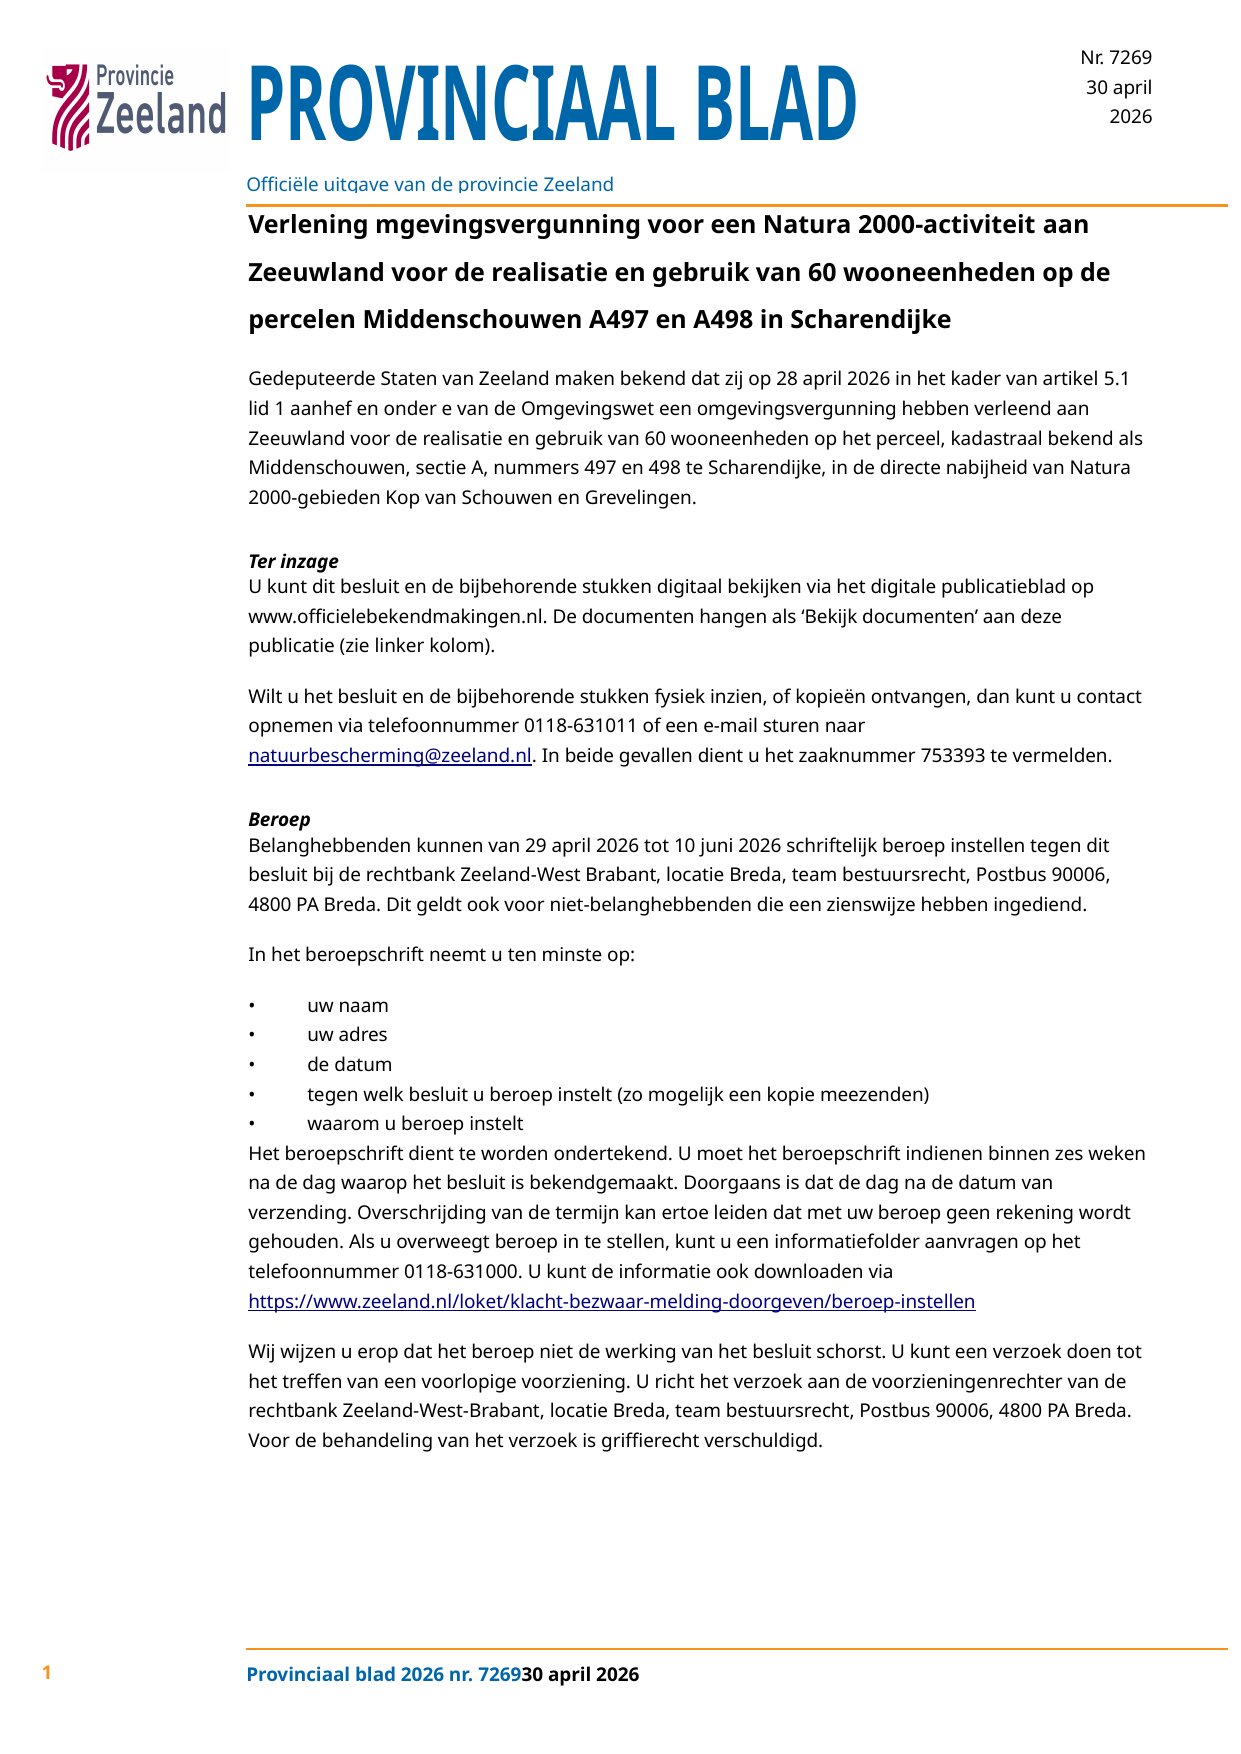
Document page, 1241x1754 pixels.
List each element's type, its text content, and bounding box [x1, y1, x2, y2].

text Belanghebbenden kunnen van 29 april 2026 tot 10 juni 2026 schriftelijk beroep instellen tegen dit besluit bij de rechtbank Zeeland-West Brabant, locatie Breda, team bestuursrecht, Postbus 90006, 4800 PA Breda. Dit geldt ook voor niet-belanghebbenden die een zienswijze hebben ingediend. [248, 832, 1152, 917]
text Gedeputeerde Staten van Zeeland maken bekend dat zij op 28 april 2026 in het kader van artikel 5.1 lid 1 aanhef en onder e van de Omgevingswet een omgevingsvergunning hebben verleend aan Zeeuwland voor de realisatie en gebruik van 60 wooneenheden op het perceel, kadastraal bekend als Middenschouwen, sectie A, nummers 497 en 498 te Scharendijke, in de directe nabijheid van Natura 2000-gebieden Kop van Schouwen en Grevelingen. [248, 366, 1152, 509]
text Wij wijzen u erop dat het beroep niet de werking van het besluit schorst. U kunt een verzoek doen tot het treffen van een voorlopige voorziening. U richt het verzoek aan de voorzieningenrechter van de rechtbank Zeeland-West-Brabant, locatie Breda, team bestuursrecht, Postbus 90006, 4800 PA Breda. Voor de behandeling van het verzoek is griffierecht verschuldigd. [248, 1338, 1152, 1453]
list de datum [248, 1051, 1152, 1077]
text In het beroepschrift neemt u ten minste op: [248, 942, 1152, 967]
text Verlening mgevingsvergunning voor een Natura 2000-activiteit aan Zeeuwland voor de realisatie en gebruik van 60 wooneenheden op de percelen Middenschouwen A497 en A498 in Scharendijke [248, 207, 1152, 336]
text Het beroepschrift dient te worden ondertekend. U moet het beroepschrift indienen binnen zes weken na de dag waarop het besluit is bekendgemaakt. Doorgaans is dat de dag na de datum van verzending. Overschrijding van de termijn kan ertoe leiden dat met uw beroep geen rekening wordt gehouden. Als u overweegt beroep in te stellen, kunt u een informatiefolder aanvragen op het telefoonnummer 0118-631000. U kunt de informatie ook downloaden via https://www.zeeland.nl/loket/klacht-bezwaar-melding-doorgeven/beroep-instellen [248, 1140, 1152, 1313]
text Wilt u het besluit en de bijbehorende stukken fysiek inzien, of kopieën ontvangen, dan kunt u contact opnemen via telefoonnummer 0118-631011 of een e-mail sturen naar natuurbescherming@zeeland.nl. In beide gevallen dient u het zaaknummer 753393 te vermelden. [248, 683, 1152, 768]
list waarom u beroep instelt [248, 1110, 1152, 1136]
list uw adres [248, 1022, 1152, 1047]
text U kunt dit besluit en de bijbehorende stukken digitaal bekijken via het digitale publicatieblad op www.officielebekendmakingen.nl. De documenten hangen als ‘Bekijk documenten’ aan deze publicatie (zie linker kolom). [248, 573, 1152, 658]
picture [41, 47, 231, 172]
text Ter inzage [248, 548, 1152, 573]
list uw naam [248, 992, 1152, 1018]
text Beroep [248, 806, 1152, 832]
list tegen welk besluit u beroep instelt (zo mogelijk een kopie meezenden) [248, 1081, 1152, 1106]
